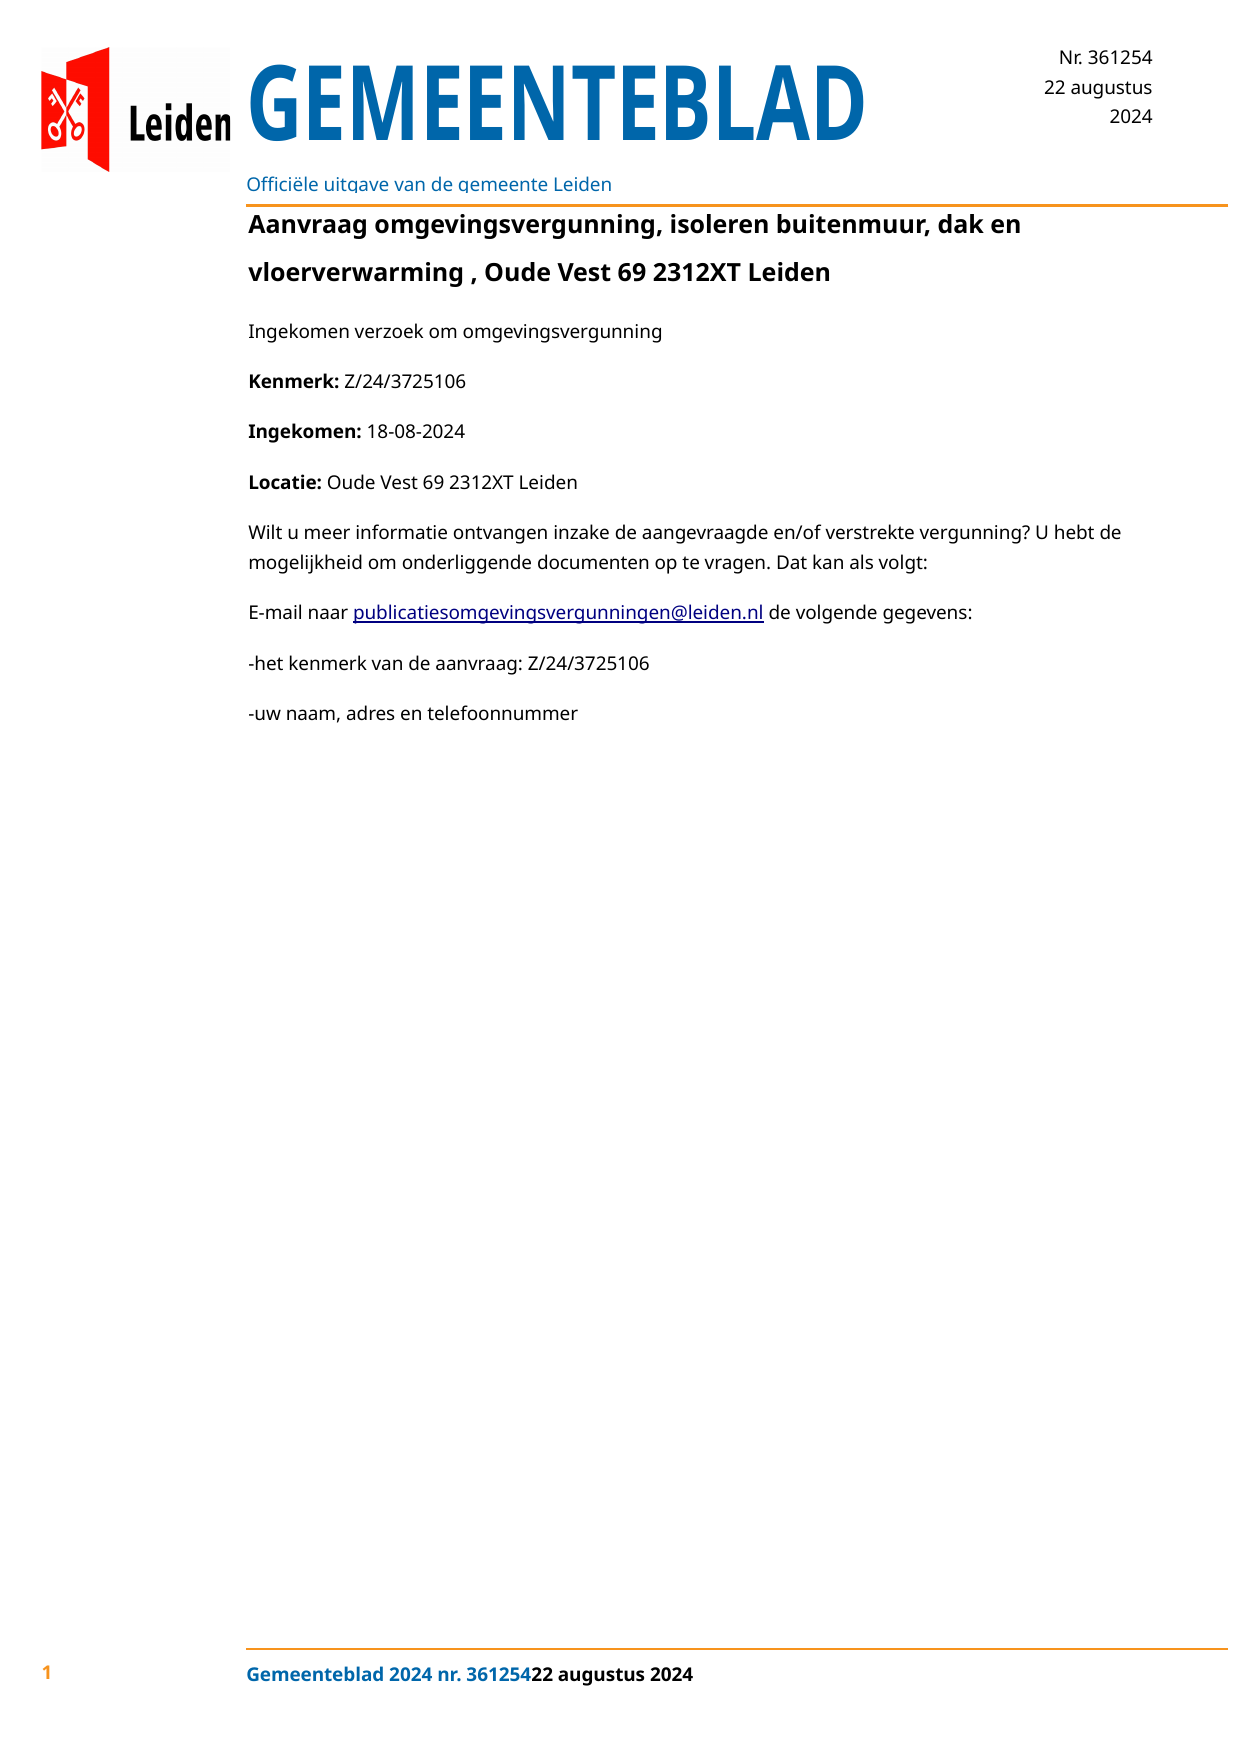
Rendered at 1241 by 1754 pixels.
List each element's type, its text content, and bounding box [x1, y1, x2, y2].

picture [41, 47, 231, 172]
text Locatie: Oude Vest 69 2312XT Leiden [248, 469, 1152, 495]
text Aanvraag omgevingsvergunning, isoleren buitenmuur, dak en vloerverwarming , Oude Vest 69 2312XT Leiden [248, 207, 1152, 288]
text -het kenmerk van de aanvraag: Z/24/3725106 [248, 650, 1152, 676]
text Ingekomen verzoek om omgevingsvergunning [248, 318, 1152, 344]
text Kenmerk: Z/24/3725106 [248, 368, 1152, 394]
text -uw naam, adres en telefoonnummer [248, 700, 1152, 726]
text Wilt u meer informatie ontvangen inzake de aangevraagde en/of verstrekte vergunning? U hebt de mogelijkheid om onderliggende documenten op te vragen. Dat kan als volgt: [248, 519, 1152, 575]
text Ingekomen: 18-08-2024 [248, 419, 1152, 444]
text E-mail naar publicatiesomgevingsvergunningen@leiden.nl de volgende gegevens: [248, 599, 1152, 625]
